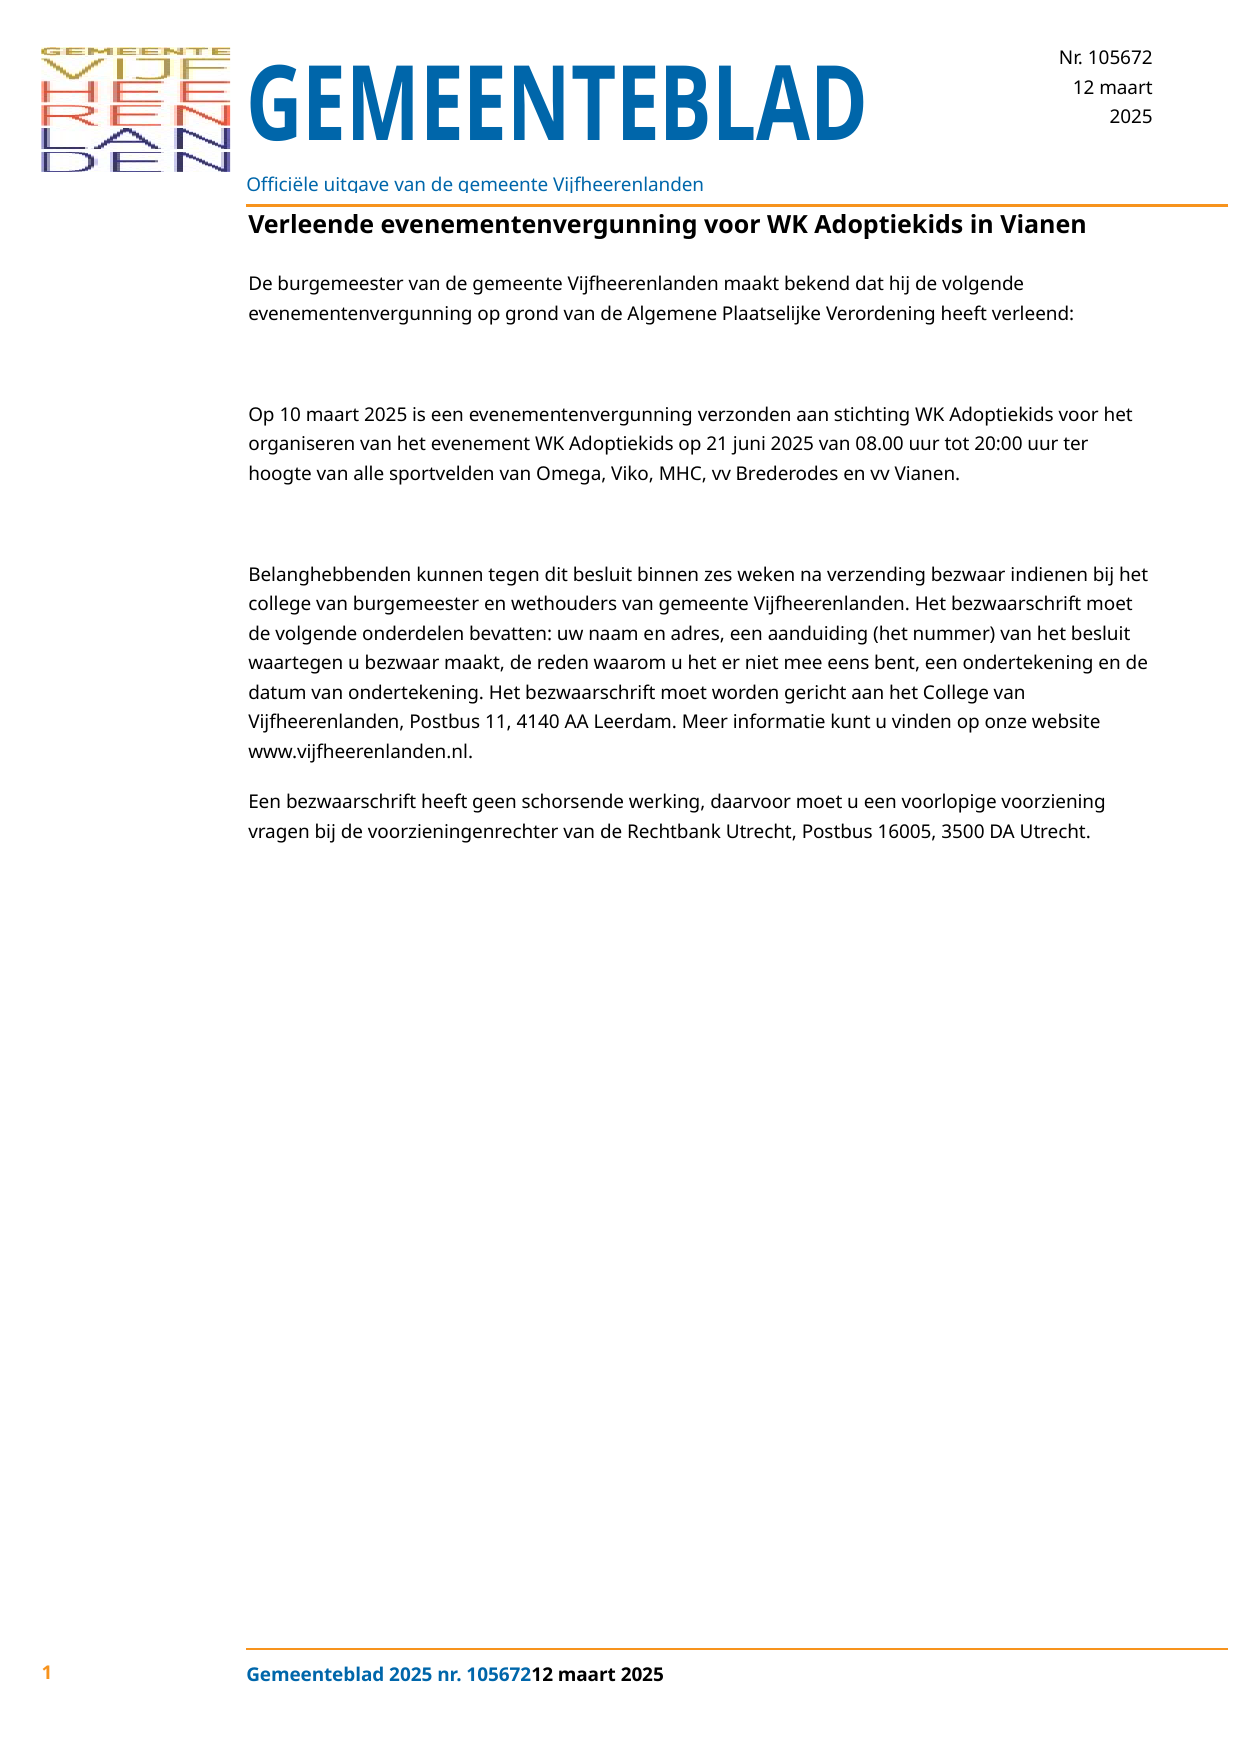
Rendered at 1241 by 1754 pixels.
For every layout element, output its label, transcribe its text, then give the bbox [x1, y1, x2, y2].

text De burgemeester van de gemeente Vijfheerenlanden maakt bekend dat hij de volgende evenementenvergunning op grond van de Algemene Plaatselijke Verordening heeft verleend: [248, 270, 1152, 326]
text Belanghebbenden kunnen tegen dit besluit binnen zes weken na verzending bezwaar indienen bij het college van burgemeester en wethouders van gemeente Vijfheerenlanden. Het bezwaarschrift moet de volgende onderdelen bevatten: uw naam en adres, een aanduiding (het nummer) van het besluit waartegen u bezwaar maakt, de reden waarom u het er niet mee eens bent, een ondertekening en de datum van ondertekening. Het bezwaarschrift moet worden gericht aan het College van Vijfheerenlanden, Postbus 11, 4140 AA Leerdam. Meer informatie kunt u vinden op onze website www.vijfheerenlanden.nl. [248, 561, 1152, 764]
picture [41, 47, 231, 172]
text Op 10 maart 2025 is een evenementenvergunning verzonden aan stichting WK Adoptiekids voor het organiseren van het evenement WK Adoptiekids op 21 juni 2025 van 08.00 uur tot 20:00 uur ter hoogte van alle sportvelden van Omega, Viko, MHC, vv Brederodes en vv Vianen. [248, 401, 1152, 486]
text Verleende evenementenvergunning voor WK Adoptiekids in Vianen [248, 207, 1152, 241]
text Een bezwaarschrift heeft geen schorsende werking, daarvoor moet u een voorlopige voorziening vragen bij de voorzieningenrechter van de Rechtbank Utrecht, Postbus 16005, 3500 DA Utrecht. [248, 789, 1152, 844]
